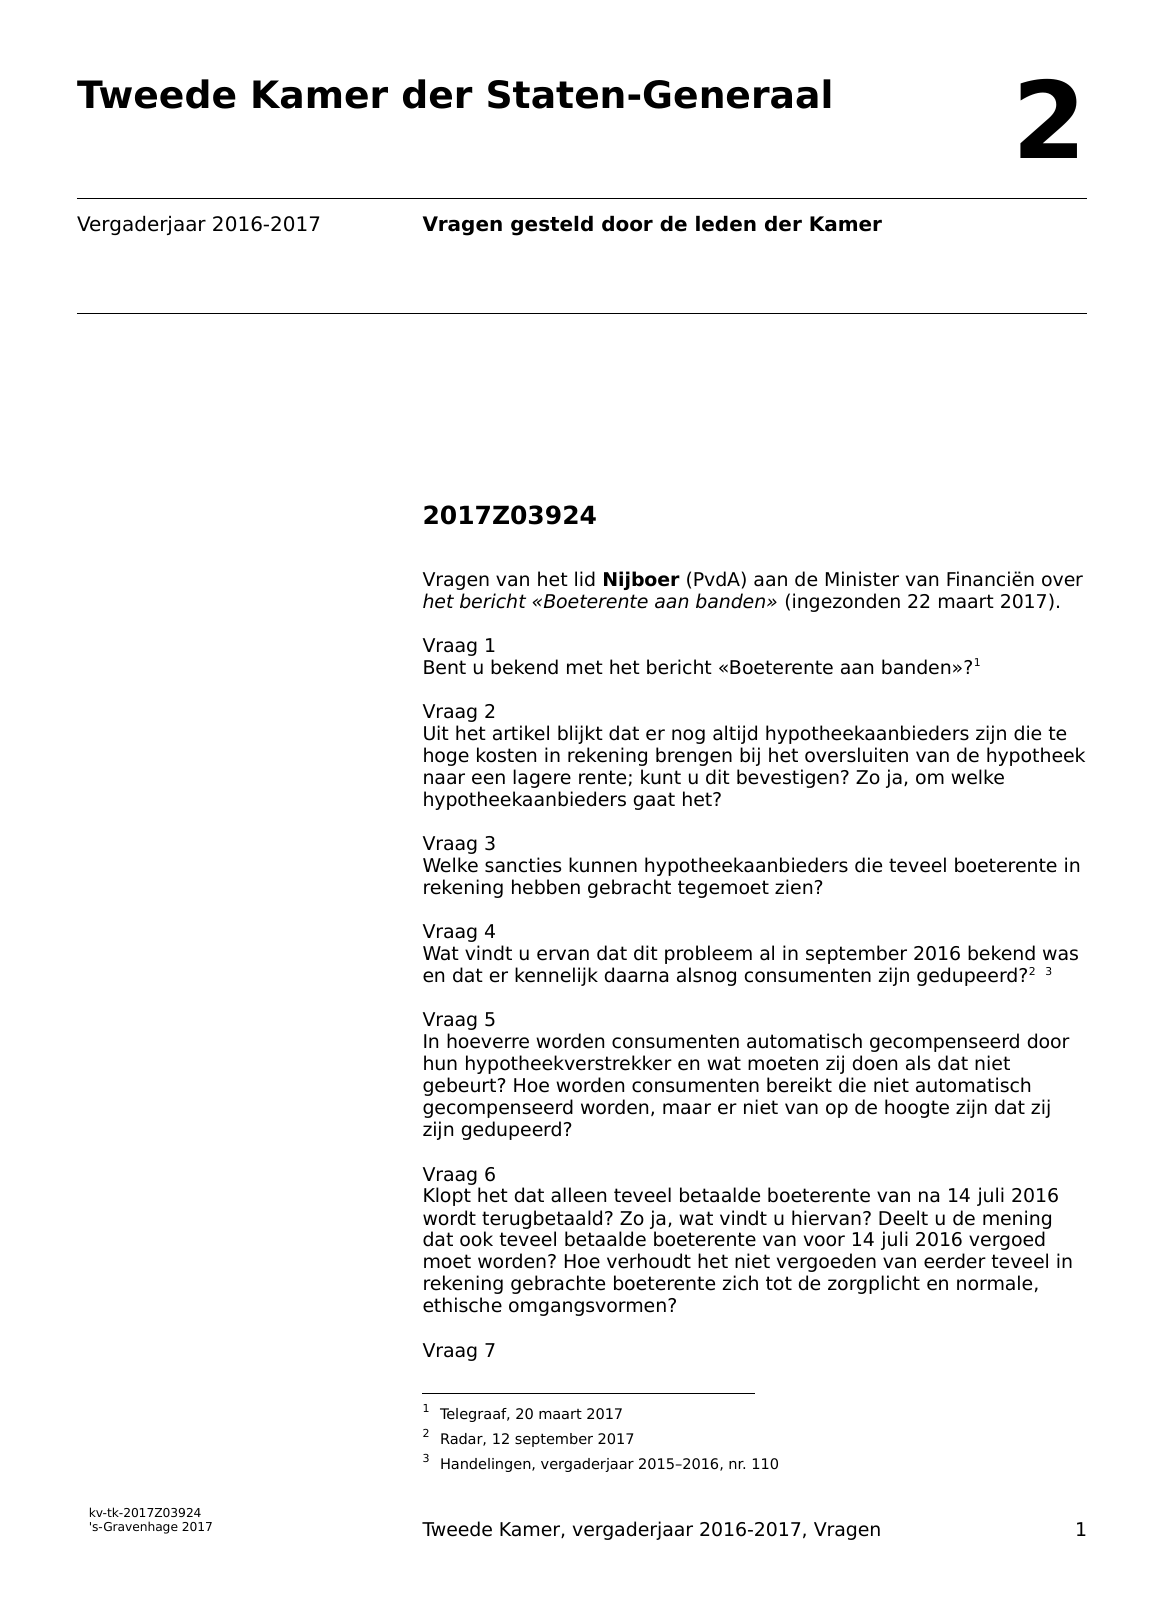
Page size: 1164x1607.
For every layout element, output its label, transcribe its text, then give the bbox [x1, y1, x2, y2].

text Wat vindt u ervan dat dit probleem al in september 2016 bekend was en dat er kennelijk daarna alsnog consumenten zijn gedupeerd? [422, 943, 1087, 987]
text Klopt het dat alleen teveel betaalde boeterente van na 14 juli 2016 wordt terugbetaald? Zo ja, wat vindt u hiervan? Deelt u de mening dat ook teveel betaalde boeterente van voor 14 juli 2016 vergoed moet worden? Hoe verhoudt het niet vergoeden van eerder teveel in rekening gebrachte boeterente zich tot de zorgplicht en normale, ethische omgangsvormen? [422, 1185, 1087, 1317]
text Welke sancties kunnen hypotheekaanbieders die teveel boeterente in rekening hebben gebracht tegemoet zien? [422, 855, 1087, 899]
text Radar, 12 september 2017 [422, 1427, 1087, 1449]
text Uit het artikel blijkt dat er nog altijd hypotheekaanbieders zijn die te hoge kosten in rekening brengen bij het oversluiten van de hypotheek naar een lagere rente; kunt u dit bevestigen? Zo ja, om welke hypotheekaanbieders gaat het? [422, 723, 1087, 811]
text Vragen van het lid Nijboer (PvdA) aan de Minister van Financiën over het bericht «Boeterente aan banden» (ingezonden 22 maart 2017). [422, 569, 1087, 613]
text Vraag 1 [422, 635, 1087, 657]
text 's-Gravenhage 2017 [88, 1520, 323, 1534]
table_header 2 [886, 59, 1087, 198]
text Vraag 6 [422, 1163, 1087, 1185]
table_cell Vragen gesteld door de leden der Kamer [422, 199, 1087, 313]
text Vraag 4 [422, 921, 1087, 943]
text Vraag 7 [422, 1339, 1087, 1361]
text Vraag 2 [422, 701, 1087, 723]
text Handelingen, vergaderjaar 2015–2016, nr. 110 [422, 1452, 1087, 1474]
text In hoeverre worden consumenten automatisch gecompenseerd door hun hypotheekverstrekker en wat moeten zij doen als dat niet gebeurt? Hoe worden consumenten bereikt die niet automatisch gecompenseerd worden, maar er niet van op de hoogte zijn dat zij zijn gedupeerd? [422, 1031, 1087, 1141]
table_header Tweede Kamer der Staten-Generaal [77, 59, 886, 198]
text Telegraaf, 20 maart 2017 [422, 1402, 1087, 1424]
text Bent u bekend met het bericht «Boeterente aan banden»? [422, 657, 1087, 679]
text 2017Z03924 [422, 501, 1087, 531]
text Vraag 5 [422, 1009, 1087, 1031]
text Vraag 3 [422, 833, 1087, 855]
table_cell Vergaderjaar 2016-2017 [77, 199, 422, 313]
text kv-tk-2017Z03924 [88, 1506, 323, 1520]
